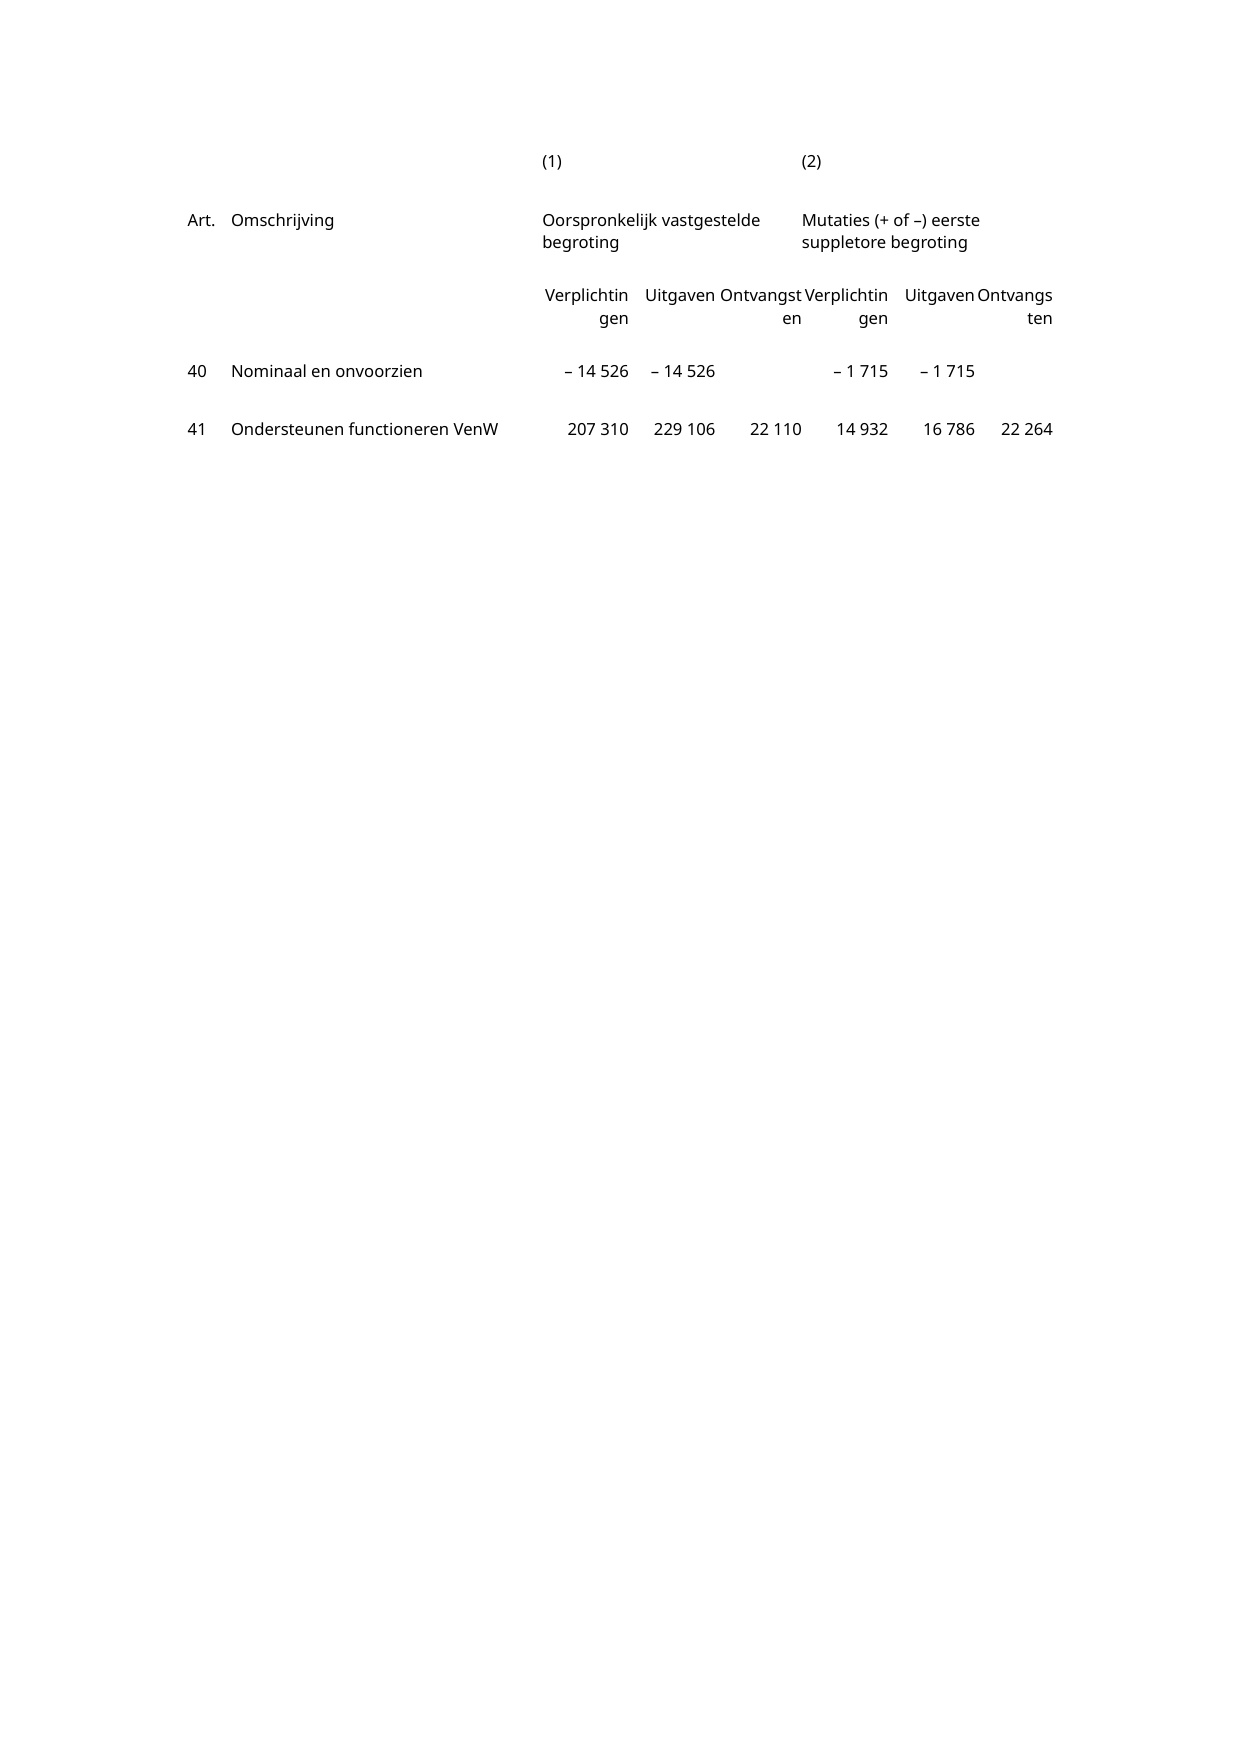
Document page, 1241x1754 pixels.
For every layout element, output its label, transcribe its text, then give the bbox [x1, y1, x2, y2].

table_cell [231, 284, 542, 359]
table_cell Ontvangsten [715, 284, 802, 359]
table_cell Omschrijving [231, 209, 542, 284]
table_cell 229 106 [629, 418, 715, 470]
table_cell [975, 359, 1053, 418]
table_cell – 14 526 [542, 359, 629, 418]
table_cell 22 110 [715, 418, 802, 470]
table_cell Uitgaven [888, 284, 975, 359]
table_cell [188, 284, 231, 359]
table_cell 40 [188, 359, 231, 418]
table_cell Verplichtingen [542, 284, 629, 359]
table_cell [715, 359, 802, 418]
table_header (1) [542, 150, 802, 208]
table_header [188, 150, 231, 208]
table_cell 41 [188, 418, 231, 470]
table_cell Verplichtingen [802, 284, 888, 359]
table_cell 207 310 [542, 418, 629, 470]
table_cell – 1 715 [802, 359, 888, 418]
table_cell Nominaal en onvoorzien [231, 359, 542, 418]
table_cell 22 264 [975, 418, 1053, 470]
table_cell Ontvangsten [975, 284, 1053, 359]
table_cell 14 932 [802, 418, 888, 470]
table_cell Uitgaven [629, 284, 715, 359]
table_cell Ondersteunen functioneren VenW [231, 418, 542, 470]
table_cell Art. [188, 209, 231, 284]
table_header (2) [802, 150, 1053, 208]
table_header [231, 150, 542, 208]
table_cell – 14 526 [629, 359, 715, 418]
table_cell Oorspronkelijk vastgestelde begroting [542, 209, 802, 284]
table_cell – 1 715 [888, 359, 975, 418]
table_cell Mutaties (+ of –) eerste suppletore begroting [802, 209, 1053, 284]
table_cell 16 786 [888, 418, 975, 470]
